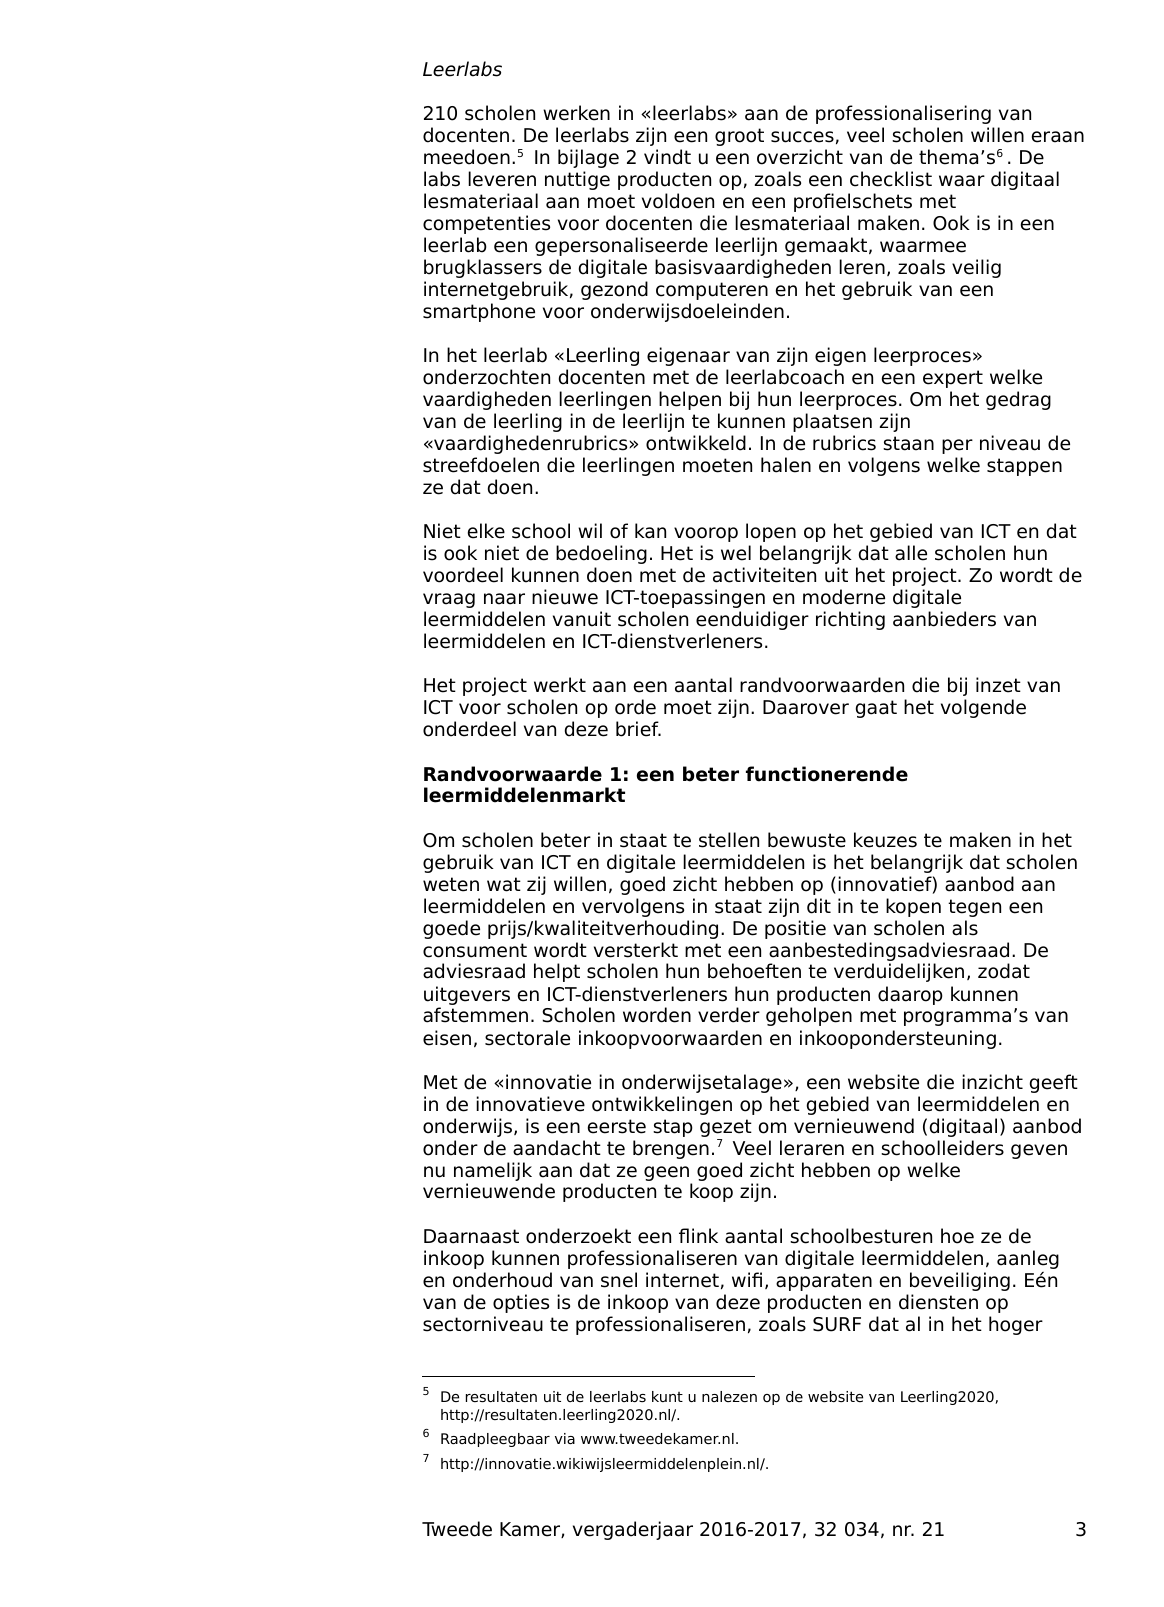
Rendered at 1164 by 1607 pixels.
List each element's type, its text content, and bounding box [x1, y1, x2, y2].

subtitle Leerlabs [422, 59, 1087, 81]
subtitle Randvoorwaarde 1: een beter functionerende leermiddelenmarkt [422, 763, 1087, 807]
text De resultaten uit de leerlabs kunt u nalezen op de website van Leerling2020, http://resultaten.leerling2020.nl/. [422, 1385, 1087, 1424]
text Het project werkt aan een aantal randvoorwaarden die bij inzet van ICT voor scholen op orde moet zijn. Daarover gaat het volgende onderdeel van deze brief. [422, 675, 1087, 741]
text Niet elke school wil of kan voorop lopen op het gebied van ICT en dat is ook niet de bedoeling. Het is wel belangrijk dat alle scholen hun voordeel kunnen doen met de activiteiten uit het project. Zo wordt de vraag naar nieuwe ICT-toepassingen en moderne digitale leermiddelen vanuit scholen eenduidiger richting aanbieders van leermiddelen en ICT-dienstverleners. [422, 521, 1087, 653]
text Om scholen beter in staat te stellen bewuste keuzes te maken in het gebruik van ICT en digitale leermiddelen is het belangrijk dat scholen weten wat zij willen, goed zicht hebben op (innovatief) aanbod aan leermiddelen en vervolgens in staat zijn dit in te kopen tegen een goede prijs/kwaliteitverhouding. De positie van scholen als consument wordt versterkt met een aanbestedingsadviesraad. De adviesraad helpt scholen hun behoeften te verduidelijken, zodat uitgevers en ICT-dienstverleners hun producten daarop kunnen afstemmen. Scholen worden verder geholpen met programma’s van eisen, sectorale inkoopvoorwaarden en inkoopondersteuning. [422, 829, 1087, 1049]
text Raadpleegbaar via www.tweedekamer.nl. [422, 1427, 1087, 1449]
text In het leerlab «Leerling eigenaar van zijn eigen leerproces» onderzochten docenten met de leerlabcoach en een expert welke vaardigheden leerlingen helpen bij hun leerproces. Om het gedrag van de leerling in de leerlijn te kunnen plaatsen zijn «vaardighedenrubrics» ontwikkeld. In de rubrics staan per niveau de streefdoelen die leerlingen moeten halen en volgens welke stappen ze dat doen. [422, 345, 1087, 499]
text http://innovatie.wikiwijsleermiddelenplein.nl/. [422, 1452, 1087, 1474]
text 210 scholen werken in «leerlabs» aan de professionalisering van docenten. De leerlabs zijn een groot succes, veel scholen willen eraan meedoen. In bijlage 2 vindt u een overzicht van de thema’s. De labs leveren nuttige producten op, zoals een checklist waar digitaal lesmateriaal aan moet voldoen en een profielschets met competenties voor docenten die lesmateriaal maken. Ook is in een leerlab een gepersonaliseerde leerlijn gemaakt, waarmee brugklassers de digitale basisvaardigheden leren, zoals veilig internetgebruik, gezond computeren en het gebruik van een smartphone voor onderwijsdoeleinden. [422, 103, 1087, 323]
text Met de «innovatie in onderwijsetalage», een website die inzicht geeft in de innovatieve ontwikkelingen op het gebied van leermiddelen en onderwijs, is een eerste stap gezet om vernieuwend (digitaal) aanbod onder de aandacht te brengen. Veel leraren en schoolleiders geven nu namelijk aan dat ze geen goed zicht hebben op welke vernieuwende producten te koop zijn. [422, 1072, 1087, 1203]
text Daarnaast onderzoekt een flink aantal schoolbesturen hoe ze de inkoop kunnen professionaliseren van digitale leermiddelen, aanleg en onderhoud van snel internet, wifi, apparaten en beveiliging. Eén van de opties is de inkoop van deze producten en diensten op sectorniveau te professionaliseren, zoals SURF dat al in het hoger [422, 1226, 1087, 1336]
